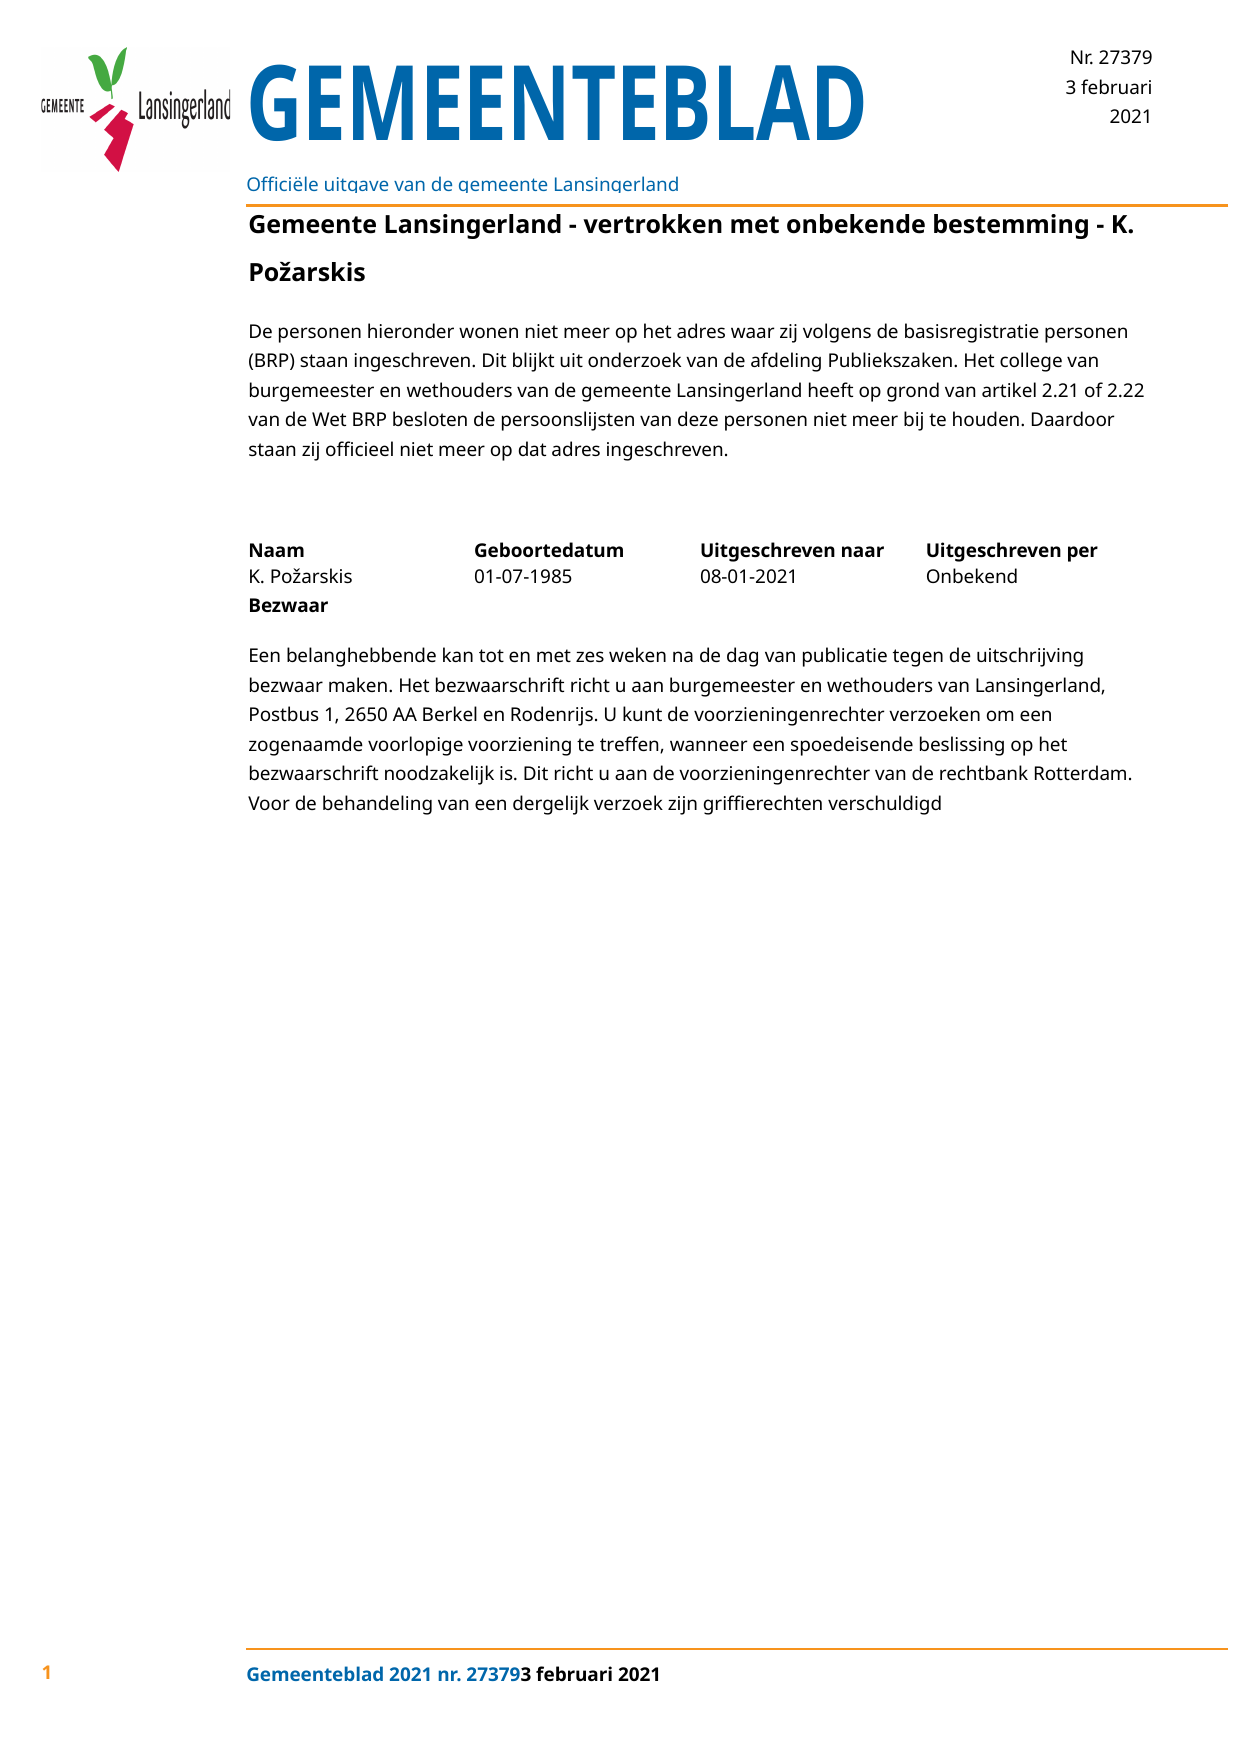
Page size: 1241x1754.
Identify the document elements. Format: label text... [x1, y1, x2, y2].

table_cell 01-07-1985 [474, 563, 700, 589]
table_header Uitgeschreven per [926, 537, 1152, 563]
table_header Geboortedatum [474, 537, 700, 563]
table_cell Onbekend [926, 563, 1152, 589]
text Een belanghebbende kan tot en met zes weken na de dag van publicatie tegen de uitschrijving bezwaar maken. Het bezwaarschrift richt u aan burgemeester en wethouders van Lansingerland, Postbus 1, 2650 AA Berkel en Rodenrijs. U kunt de voorzieningenrechter verzoeken om een zogenaamde voorlopige voorziening te treffen, wanneer een spoedeisende beslissing op het bezwaarschrift noodzakelijk is. Dit richt u aan de voorzieningenrechter van de rechtbank Rotterdam. Voor de behandeling van een dergelijk verzoek zijn griffierechten verschuldigd [248, 642, 1152, 816]
table_header Naam [248, 537, 474, 563]
text De personen hieronder wonen niet meer op het adres waar zij volgens de basisregistratie personen (BRP) staan ingeschreven. Dit blijkt uit onderzoek van de afdeling Publiekszaken. Het college van burgemeester en wethouders van de gemeente Lansingerland heeft op grond van artikel 2.21 of 2.22 van de Wet BRP besloten de persoonslijsten van deze personen niet meer bij te houden. Daardoor staan zij officieel niet meer op dat adres ingeschreven. [248, 318, 1152, 462]
text Gemeente Lansingerland - vertrokken met onbekende bestemming - K. Požarskis [248, 207, 1152, 288]
picture [41, 47, 231, 172]
table_header Uitgeschreven naar [700, 537, 926, 563]
table_cell K. Požarskis [248, 563, 474, 589]
table_cell 08-01-2021 [700, 563, 926, 589]
text Bezwaar [248, 592, 1152, 618]
